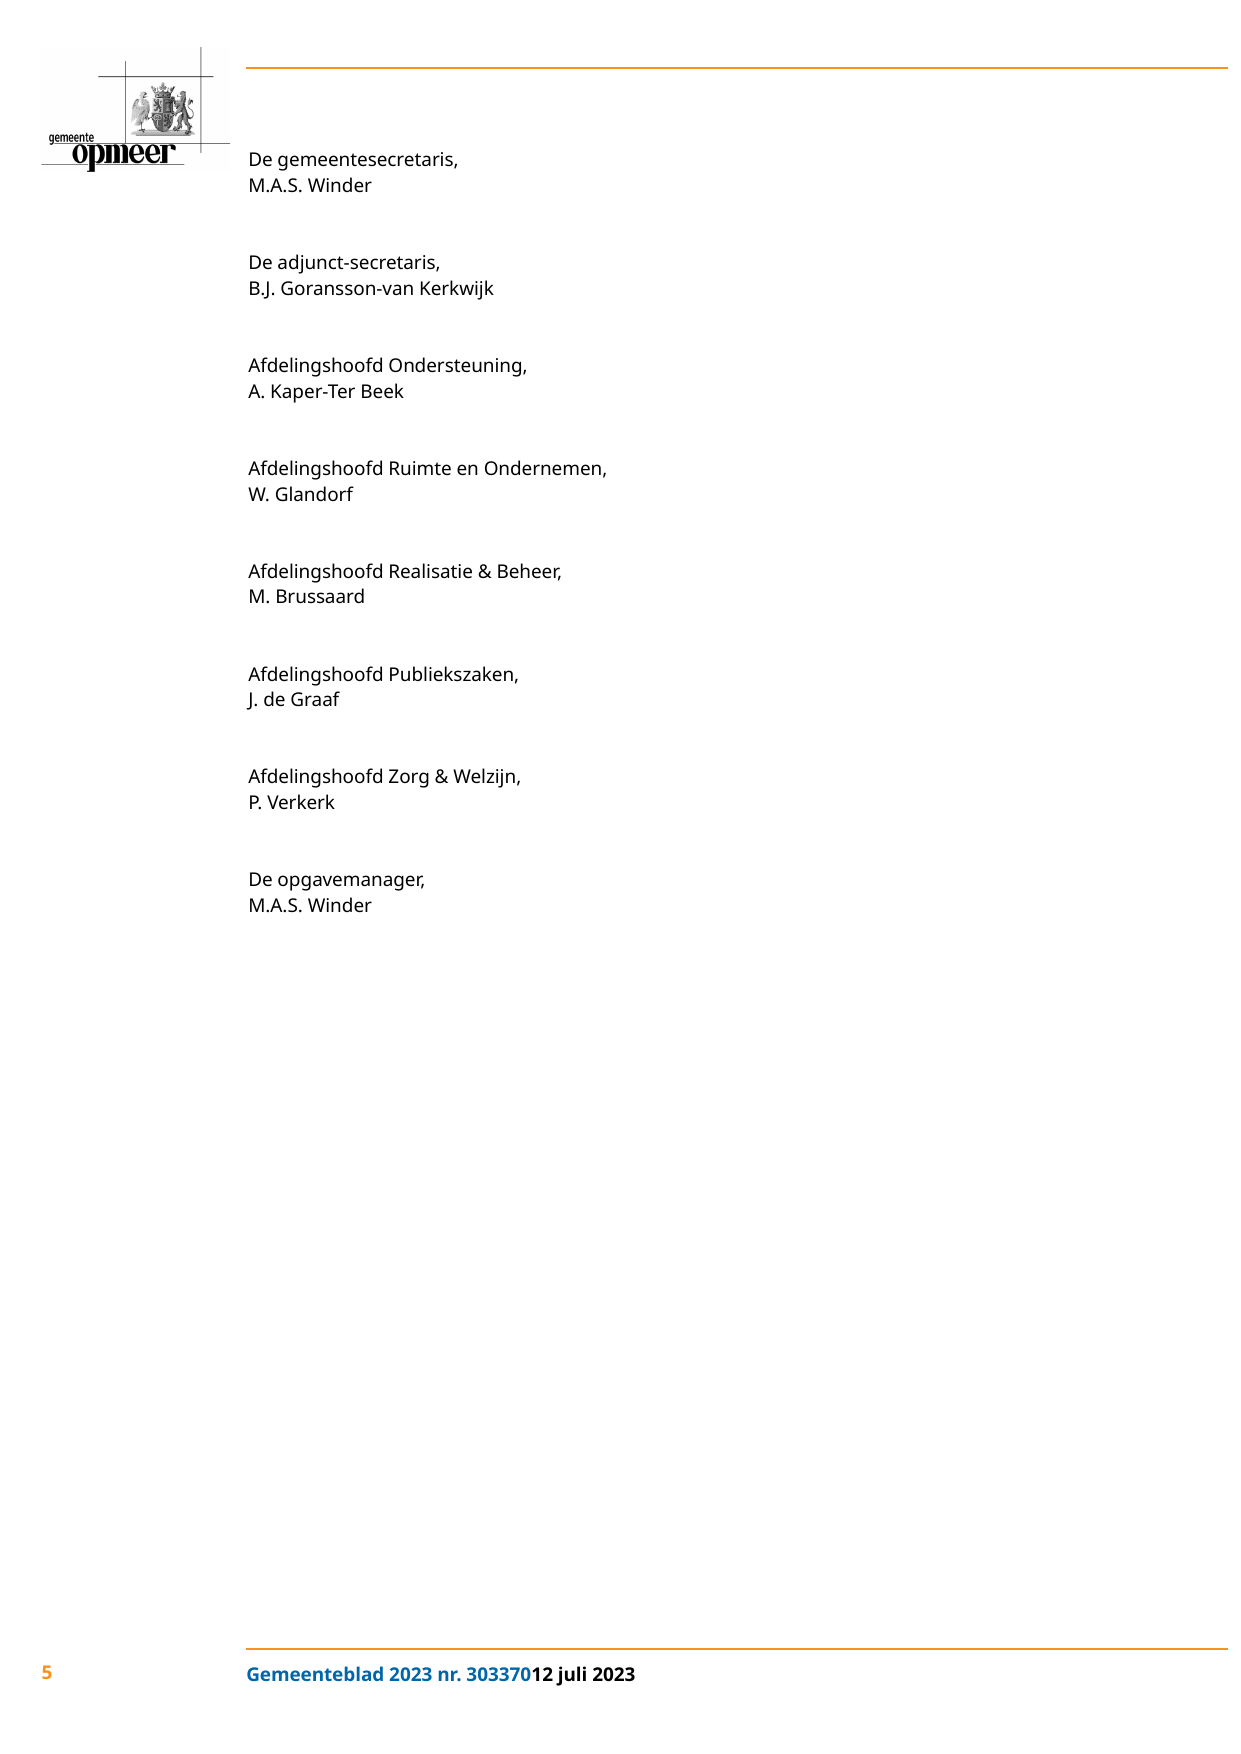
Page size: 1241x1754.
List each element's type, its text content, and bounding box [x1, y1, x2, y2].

text De adjunct-secretaris, [248, 249, 1152, 275]
picture [41, 47, 231, 172]
text M.A.S. Winder [248, 892, 1152, 918]
text Afdelingshoofd Realisatie & Beheer, [248, 558, 1152, 584]
text A. Kaper-Ter Beek [248, 378, 1152, 403]
text Afdelingshoofd Publiekszaken, [248, 661, 1152, 687]
text Afdelingshoofd Ruimte en Ondernemen, [248, 455, 1152, 481]
text J. de Graaf [248, 687, 1152, 712]
text De opgavemanager, [248, 867, 1152, 892]
text M.A.S. Winder [248, 172, 1152, 198]
text P. Verkerk [248, 789, 1152, 815]
text Afdelingshoofd Ondersteuning, [248, 352, 1152, 378]
text M. Brussaard [248, 584, 1152, 609]
text De gemeentesecretaris, [248, 146, 1152, 172]
text Afdelingshoofd Zorg & Welzijn, [248, 764, 1152, 789]
text B.J. Goransson-van Kerkwijk [248, 275, 1152, 301]
text W. Glandorf [248, 481, 1152, 506]
